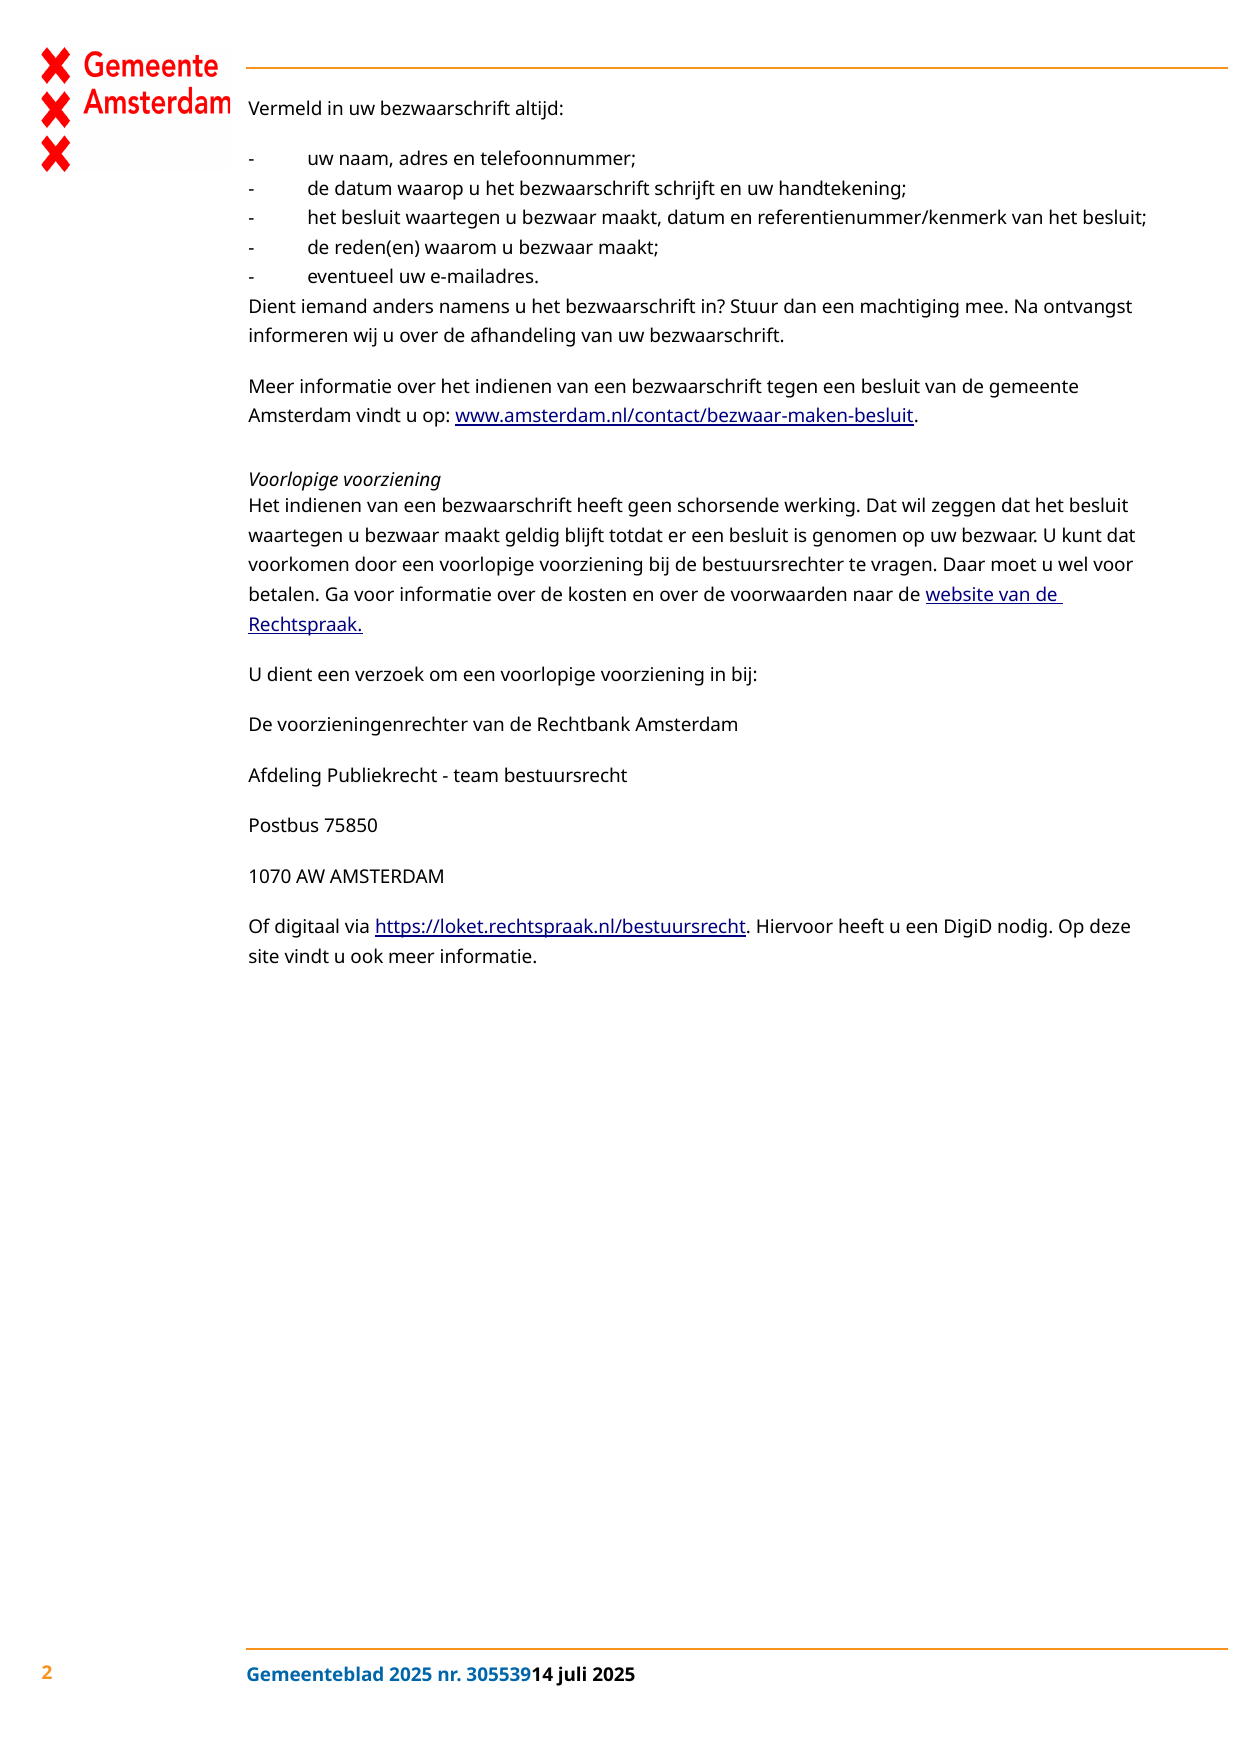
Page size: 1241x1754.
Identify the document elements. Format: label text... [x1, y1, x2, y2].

text U dient een verzoek om een voorlopige voorziening in bij: [248, 661, 1152, 687]
text De voorzieningenrechter van de Rechtbank Amsterdam [248, 712, 1152, 737]
text Voorlopige voorziening [248, 467, 1152, 492]
text Het indienen van een bezwaarschrift heeft geen schorsende werking. Dat wil zeggen dat het besluit waartegen u bezwaar maakt geldig blijft totdat er een besluit is genomen op uw bezwaar. U kunt dat voorkomen door een voorlopige voorziening bij de bestuursrechter te vragen. Daar moet u wel voor betalen. Ga voor informatie over de kosten en over de voorwaarden naar de website van de Rechtspraak. [248, 492, 1152, 636]
text Postbus 75850 [248, 812, 1152, 838]
text Afdeling Publiekrecht - team bestuursrecht [248, 762, 1152, 788]
text Vermeld in uw bezwaarschrift altijd: [248, 95, 1152, 121]
list de datum waarop u het bezwaarschrift schrijft en uw handtekening; [248, 175, 1152, 201]
list uw naam, adres en telefoonnummer; [248, 145, 1152, 171]
list het besluit waartegen u bezwaar maakt, datum en referentienummer/kenmerk van het besluit; [248, 204, 1152, 230]
text Meer informatie over het indienen van een bezwaarschrift tegen een besluit van de gemeente Amsterdam vindt u op: www.amsterdam.nl/contact/bezwaar-maken-besluit. [248, 373, 1152, 428]
picture [41, 47, 231, 172]
list de reden(en) waarom u bezwaar maakt; [248, 234, 1152, 260]
text Dient iemand anders namens u het bezwaarschrift in? Stuur dan een machtiging mee. Na ontvangst informeren wij u over de afhandeling van uw bezwaarschrift. [248, 293, 1152, 348]
list eventueel uw e-mailadres. [248, 263, 1152, 289]
text 1070 AW AMSTERDAM [248, 863, 1152, 888]
text Of digitaal via https://loket.rechtspraak.nl/bestuursrecht. Hiervoor heeft u een DigiD nodig. Op deze site vindt u ook meer informatie. [248, 913, 1152, 968]
